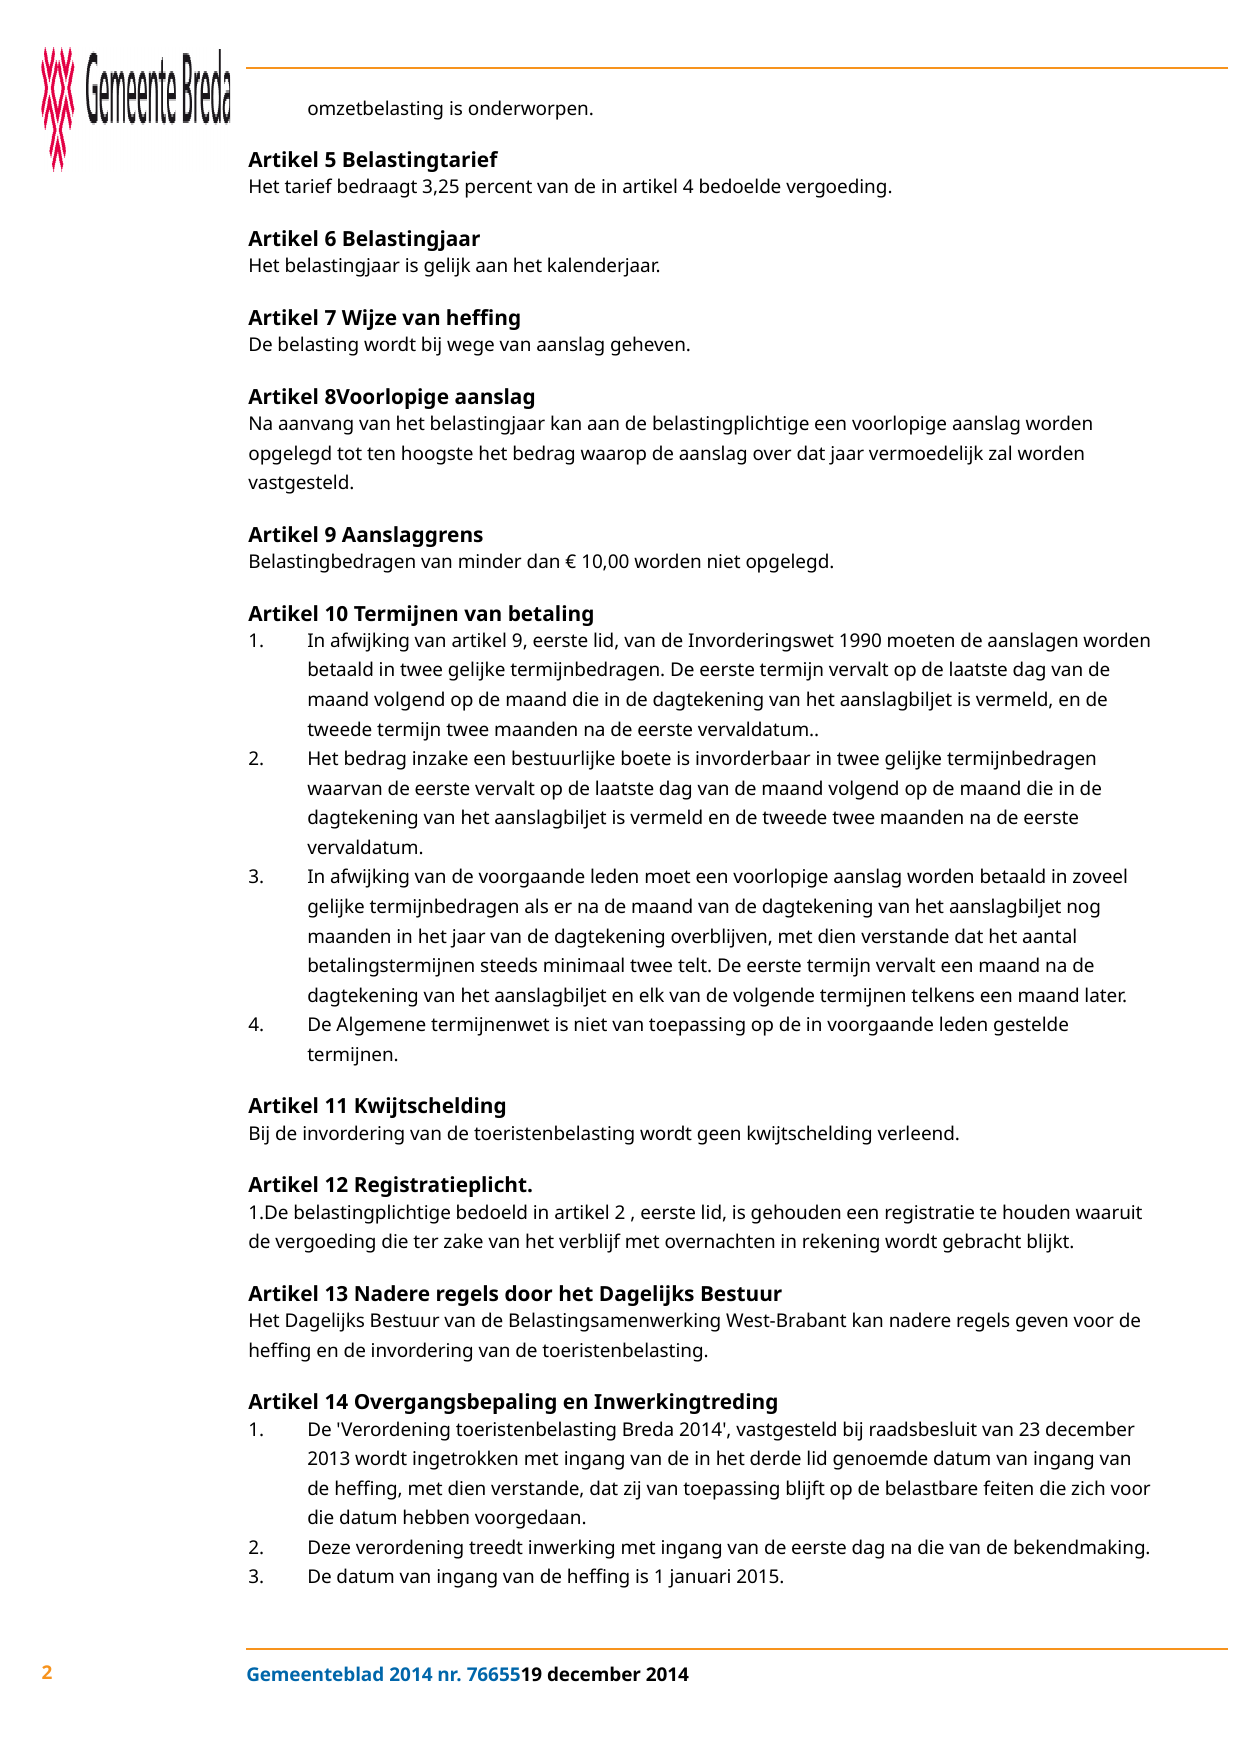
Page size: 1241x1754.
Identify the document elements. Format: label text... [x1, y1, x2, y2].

text Artikel 13 Nadere regels door het Dagelijks Bestuur [248, 1279, 1152, 1307]
text Artikel 5 Belastingtarief [248, 145, 1152, 174]
list De Algemene termijnenwet is niet van toepassing op de in voorgaande leden gestelde termijnen. [248, 1012, 1152, 1067]
picture [41, 47, 231, 172]
text Artikel 11 Kwijtschelding [248, 1092, 1152, 1120]
text 1.De belastingplichtige bedoeld in artikel 2 , eerste lid, is gehouden een registratie te houden waaruit de vergoeding die ter zake van het verblijf met overnachten in rekening wordt gebracht blijkt. [248, 1199, 1152, 1254]
list In afwijking van artikel 9, eerste lid, van de Invorderingswet 1990 moeten de aanslagen worden betaald in twee gelijke termijnbedragen. De eerste termijn vervalt op de laatste dag van de maand volgend op de maand die in de dagtekening van het aanslagbiljet is vermeld, en de tweede termijn twee maanden na de eerste vervaldatum.. [248, 627, 1152, 742]
text Het Dagelijks Bestuur van de Belastingsamenwerking West-Brabant kan nadere regels geven voor de heffing en de invordering van de toeristenbelasting. [248, 1307, 1152, 1363]
list De datum van ingang van de heffing is 1 januari 2015. [248, 1564, 1152, 1589]
list omzetbelasting is onderworpen. [248, 95, 1152, 121]
text Na aanvang van het belastingjaar kan aan de belastingplichtige een voorlopige aanslag worden opgelegd tot ten hoogste het bedrag waarop de aanslag over dat jaar vermoedelijk zal worden vastgesteld. [248, 410, 1152, 495]
text Het tarief bedraagt 3,25 percent van de in artikel 4 bedoelde vergoeding. [248, 174, 1152, 199]
list In afwijking van de voorgaande leden moet een voorlopige aanslag worden betaald in zoveel gelijke termijnbedragen als er na de maand van de dagtekening van het aanslagbiljet nog maanden in het jaar van de dagtekening overblijven, met dien verstande dat het aantal betalingstermijnen steeds minimaal twee telt. De eerste termijn vervalt een maand na de dagtekening van het aanslagbiljet en elk van de volgende termijnen telkens een maand later. [248, 864, 1152, 1008]
text Artikel 7 Wijze van heffing [248, 303, 1152, 331]
list Deze verordening treedt inwerking met ingang van de eerste dag na die van de bekendmaking. [248, 1534, 1152, 1560]
text Artikel 9 Aanslaggrens [248, 520, 1152, 548]
text Artikel 10 Termijnen van betaling [248, 599, 1152, 627]
text Belastingbedragen van minder dan € 10,00 worden niet opgelegd. [248, 548, 1152, 574]
list Het bedrag inzake een bestuurlijke boete is invorderbaar in twee gelijke termijnbedragen waarvan de eerste vervalt op de laatste dag van de maand volgend op de maand die in de dagtekening van het aanslagbiljet is vermeld en de tweede twee maanden na de eerste vervaldatum. [248, 745, 1152, 860]
text Artikel 8Voorlopige aanslag [248, 382, 1152, 410]
text Artikel 12 Registratieplicht. [248, 1171, 1152, 1199]
text Artikel 14 Overgangsbepaling en Inwerkingtreding [248, 1387, 1152, 1416]
text Bij de invordering van de toeristenbelasting wordt geen kwijtschelding verleend. [248, 1120, 1152, 1146]
text Artikel 6 Belastingjaar [248, 224, 1152, 252]
list De 'Verordening toeristenbelasting Breda 2014', vastgesteld bij raadsbesluit van 23 december 2013 wordt ingetrokken met ingang van de in het derde lid genoemde datum van ingang van de heffing, met dien verstande, dat zij van toepassing blijft op de belastbare feiten die zich voor die datum hebben voorgedaan. [248, 1416, 1152, 1530]
text Het belastingjaar is gelijk aan het kalenderjaar. [248, 252, 1152, 278]
text De belasting wordt bij wege van aanslag geheven. [248, 331, 1152, 357]
